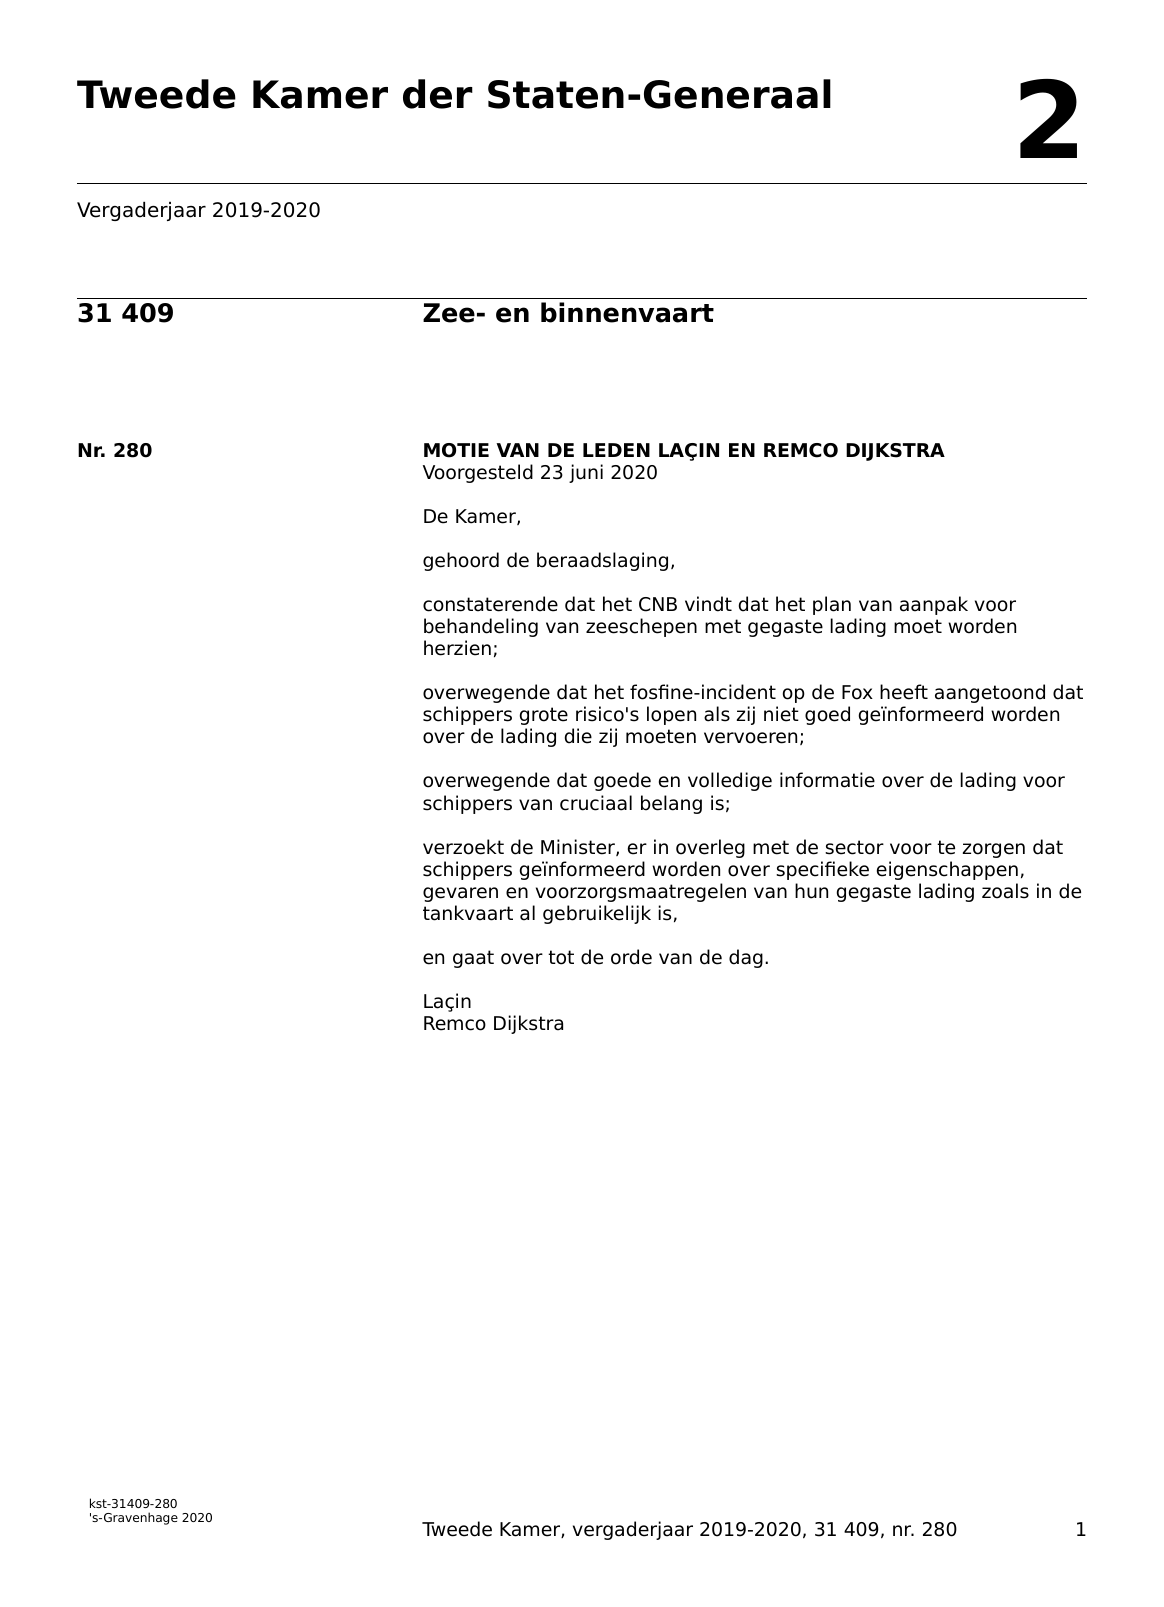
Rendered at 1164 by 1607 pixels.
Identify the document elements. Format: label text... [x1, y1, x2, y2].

text Laçin [422, 991, 1087, 1013]
text Voorgesteld 23 juni 2020 [422, 462, 1087, 484]
subtitle Nr. 280 MOTIE VAN DE LEDEN LAÇIN EN REMCO DIJKSTRA [77, 440, 1087, 462]
text gehoord de beraadslaging, [422, 550, 1087, 572]
table_cell Vergaderjaar 2019-2020 [77, 184, 1087, 298]
text overwegende dat goede en volledige informatie over de lading voor schippers van cruciaal belang is; [422, 770, 1087, 814]
table_header 2 [886, 59, 1087, 183]
text 's-Gravenhage 2020 [88, 1511, 323, 1525]
text kst-31409-280 [88, 1497, 323, 1511]
text constaterende dat het CNB vindt dat het plan van aanpak voor behandeling van zeeschepen met gegaste lading moet worden herzien; [422, 594, 1087, 660]
subtitle 31 409 Zee- en binnenvaart [77, 299, 1087, 329]
text overwegende dat het fosfine-incident op de Fox heeft aangetoond dat schippers grote risico's lopen als zij niet goed geïnformeerd worden over de lading die zij moeten vervoeren; [422, 682, 1087, 748]
table_header Tweede Kamer der Staten-Generaal [77, 59, 886, 183]
text Remco Dijkstra [422, 1013, 1087, 1035]
text De Kamer, [422, 506, 1087, 528]
text en gaat over tot de orde van de dag. [422, 947, 1087, 969]
text verzoekt de Minister, er in overleg met de sector voor te zorgen dat schippers geïnformeerd worden over specifieke eigenschappen, gevaren en voorzorgsmaatregelen van hun gegaste lading zoals in de tankvaart al gebruikelijk is, [422, 837, 1087, 924]
